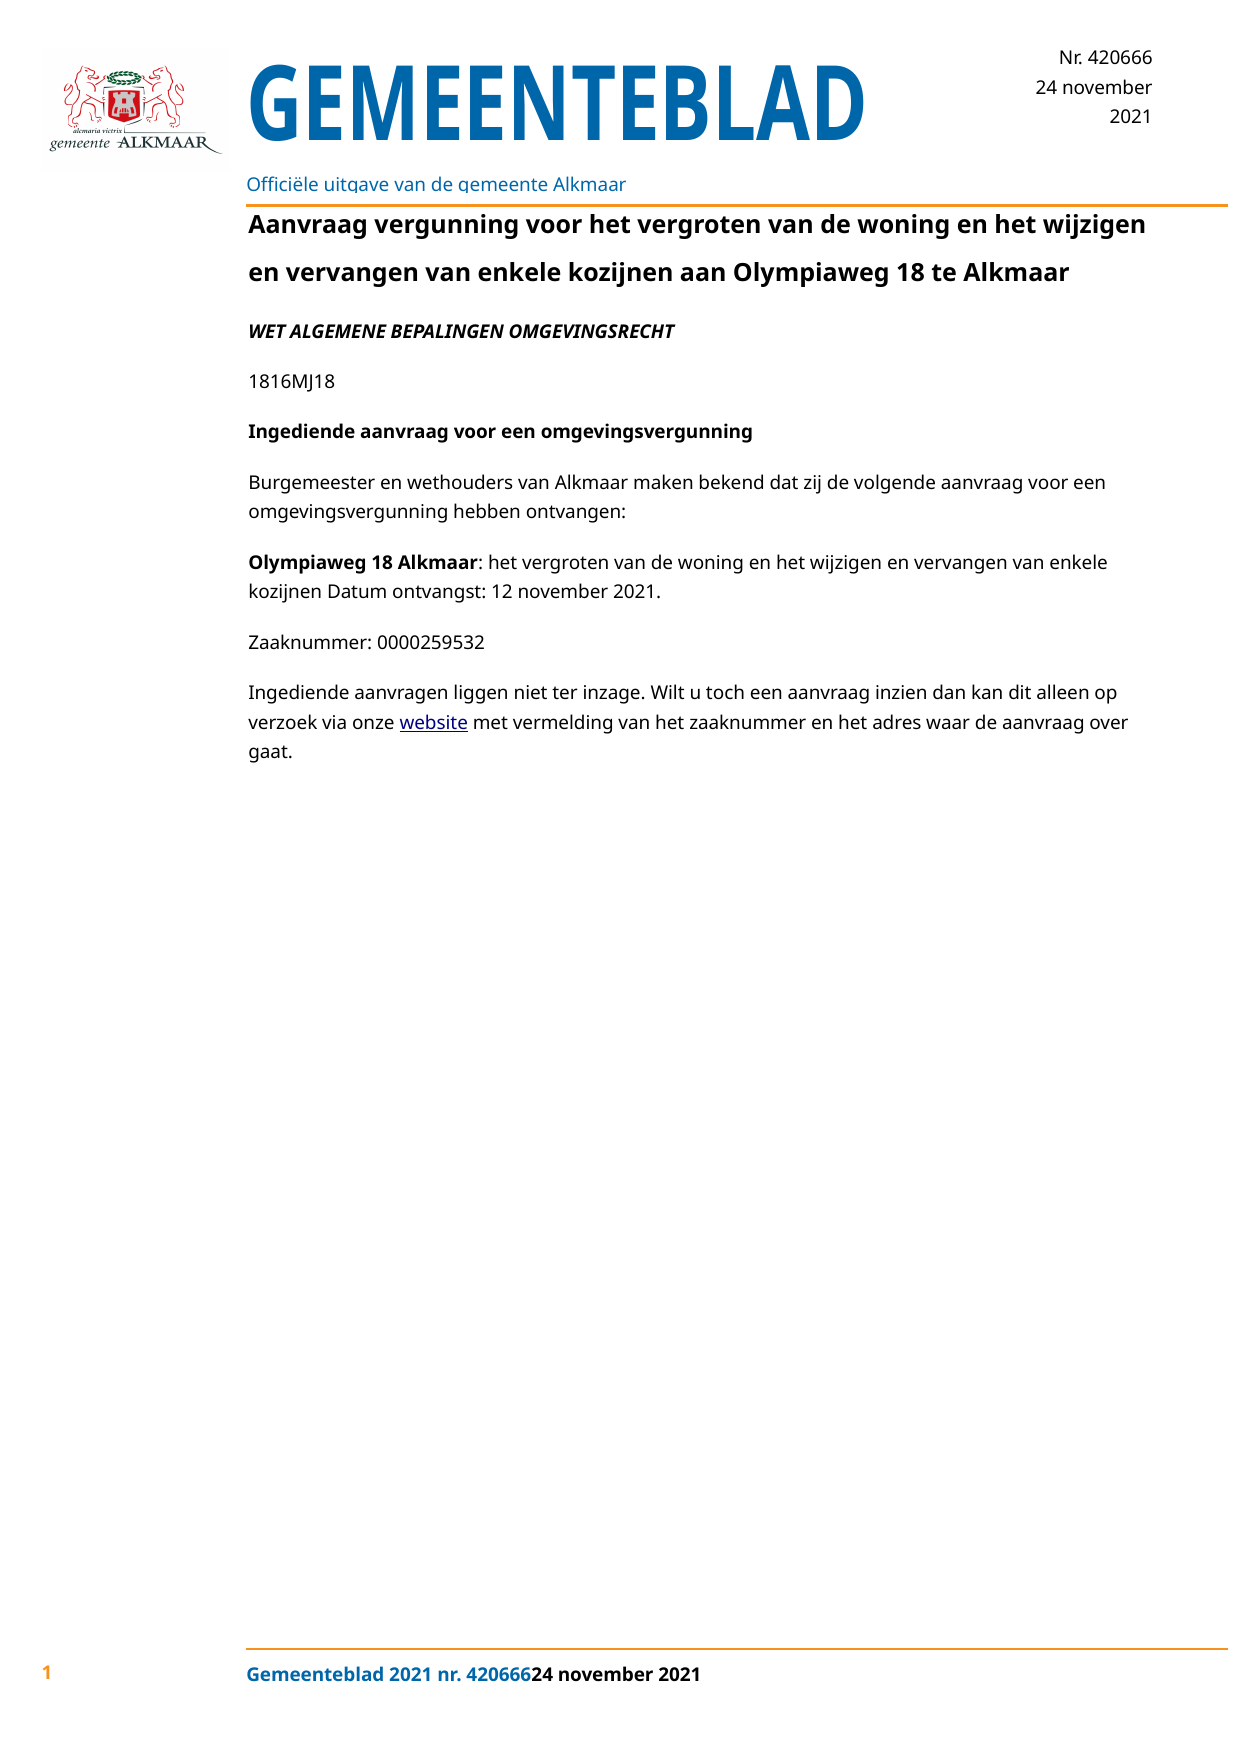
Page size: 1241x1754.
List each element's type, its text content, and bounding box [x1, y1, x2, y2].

text Olympiaweg 18 Alkmaar: het vergroten van de woning en het wijzigen en vervangen van enkele kozijnen Datum ontvangst: 12 november 2021. [248, 549, 1152, 604]
text Burgemeester en wethouders van Alkmaar maken bekend dat zij de volgende aanvraag voor een omgevingsvergunning hebben ontvangen: [248, 469, 1152, 524]
text Ingediende aanvraag voor een omgevingsvergunning [248, 419, 1152, 444]
text Zaaknummer: 0000259532 [248, 629, 1152, 655]
text Aanvraag vergunning voor het vergroten van de woning en het wijzigen en vervangen van enkele kozijnen aan Olympiaweg 18 te Alkmaar [248, 207, 1152, 288]
picture [41, 47, 231, 172]
text WET ALGEMENE BEPALINGEN OMGEVINGSRECHT [248, 318, 1152, 344]
text 1816MJ18 [248, 368, 1152, 394]
text Ingediende aanvragen liggen niet ter inzage. Wilt u toch een aanvraag inzien dan kan dit alleen op verzoek via onze website met vermelding van het zaaknummer en het adres waar de aanvraag over gaat. [248, 679, 1152, 764]
